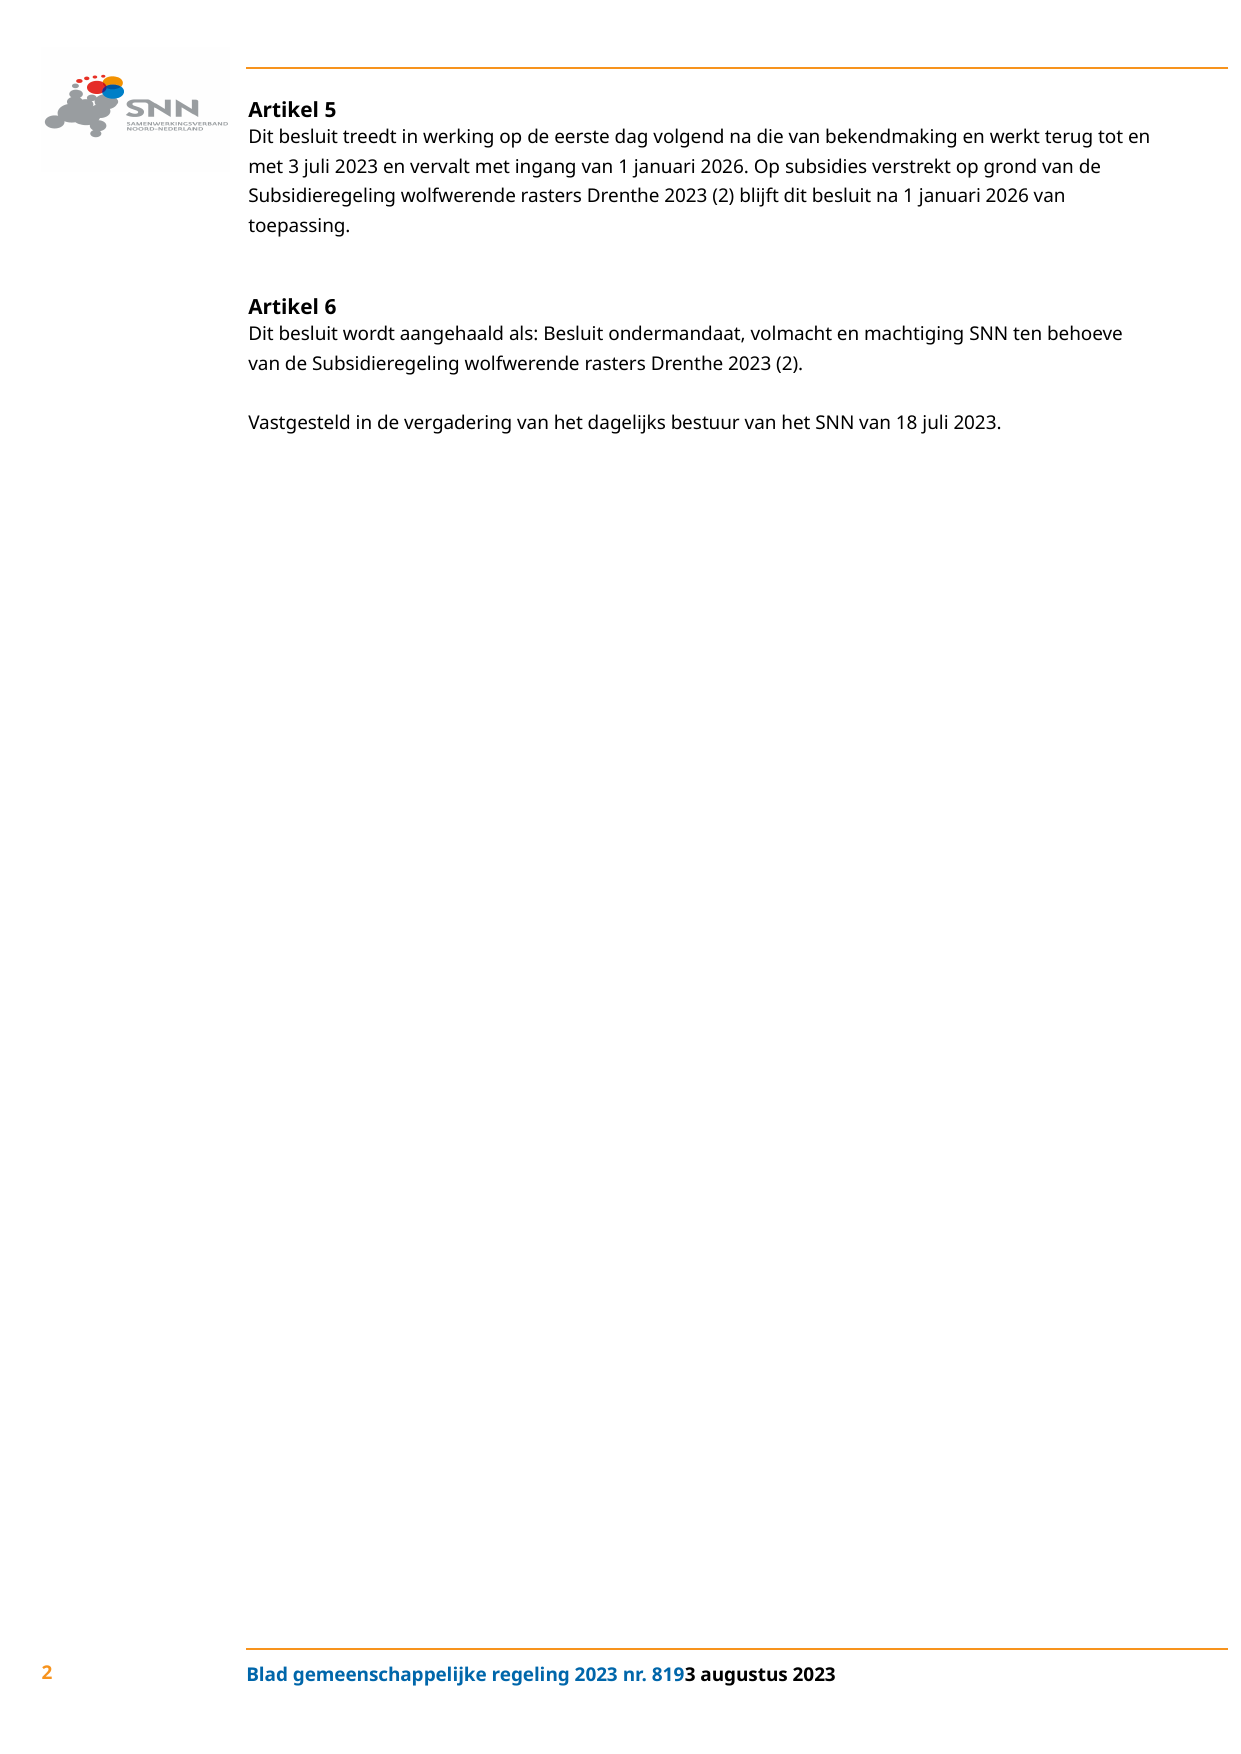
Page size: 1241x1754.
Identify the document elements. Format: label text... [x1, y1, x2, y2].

text Dit besluit treedt in werking op de eerste dag volgend na die van bekendmaking en werkt terug tot en met 3 juli 2023 en vervalt met ingang van 1 januari 2026. Op subsidies verstrekt op grond van de Subsidieregeling wolfwerende rasters Drenthe 2023 (2) blijft dit besluit na 1 januari 2026 van toepassing. [248, 123, 1152, 238]
text Artikel 6 [248, 292, 1152, 320]
text Vastgesteld in de vergadering van het dagelijks bestuur van het SNN van 18 juli 2023. [248, 409, 1152, 435]
picture [41, 47, 231, 172]
text Dit besluit wordt aangehaald als: Besluit ondermandaat, volmacht en machtiging SNN ten behoeve van de Subsidieregeling wolfwerende rasters Drenthe 2023 (2). [248, 320, 1152, 376]
text Artikel 5 [248, 95, 1152, 123]
